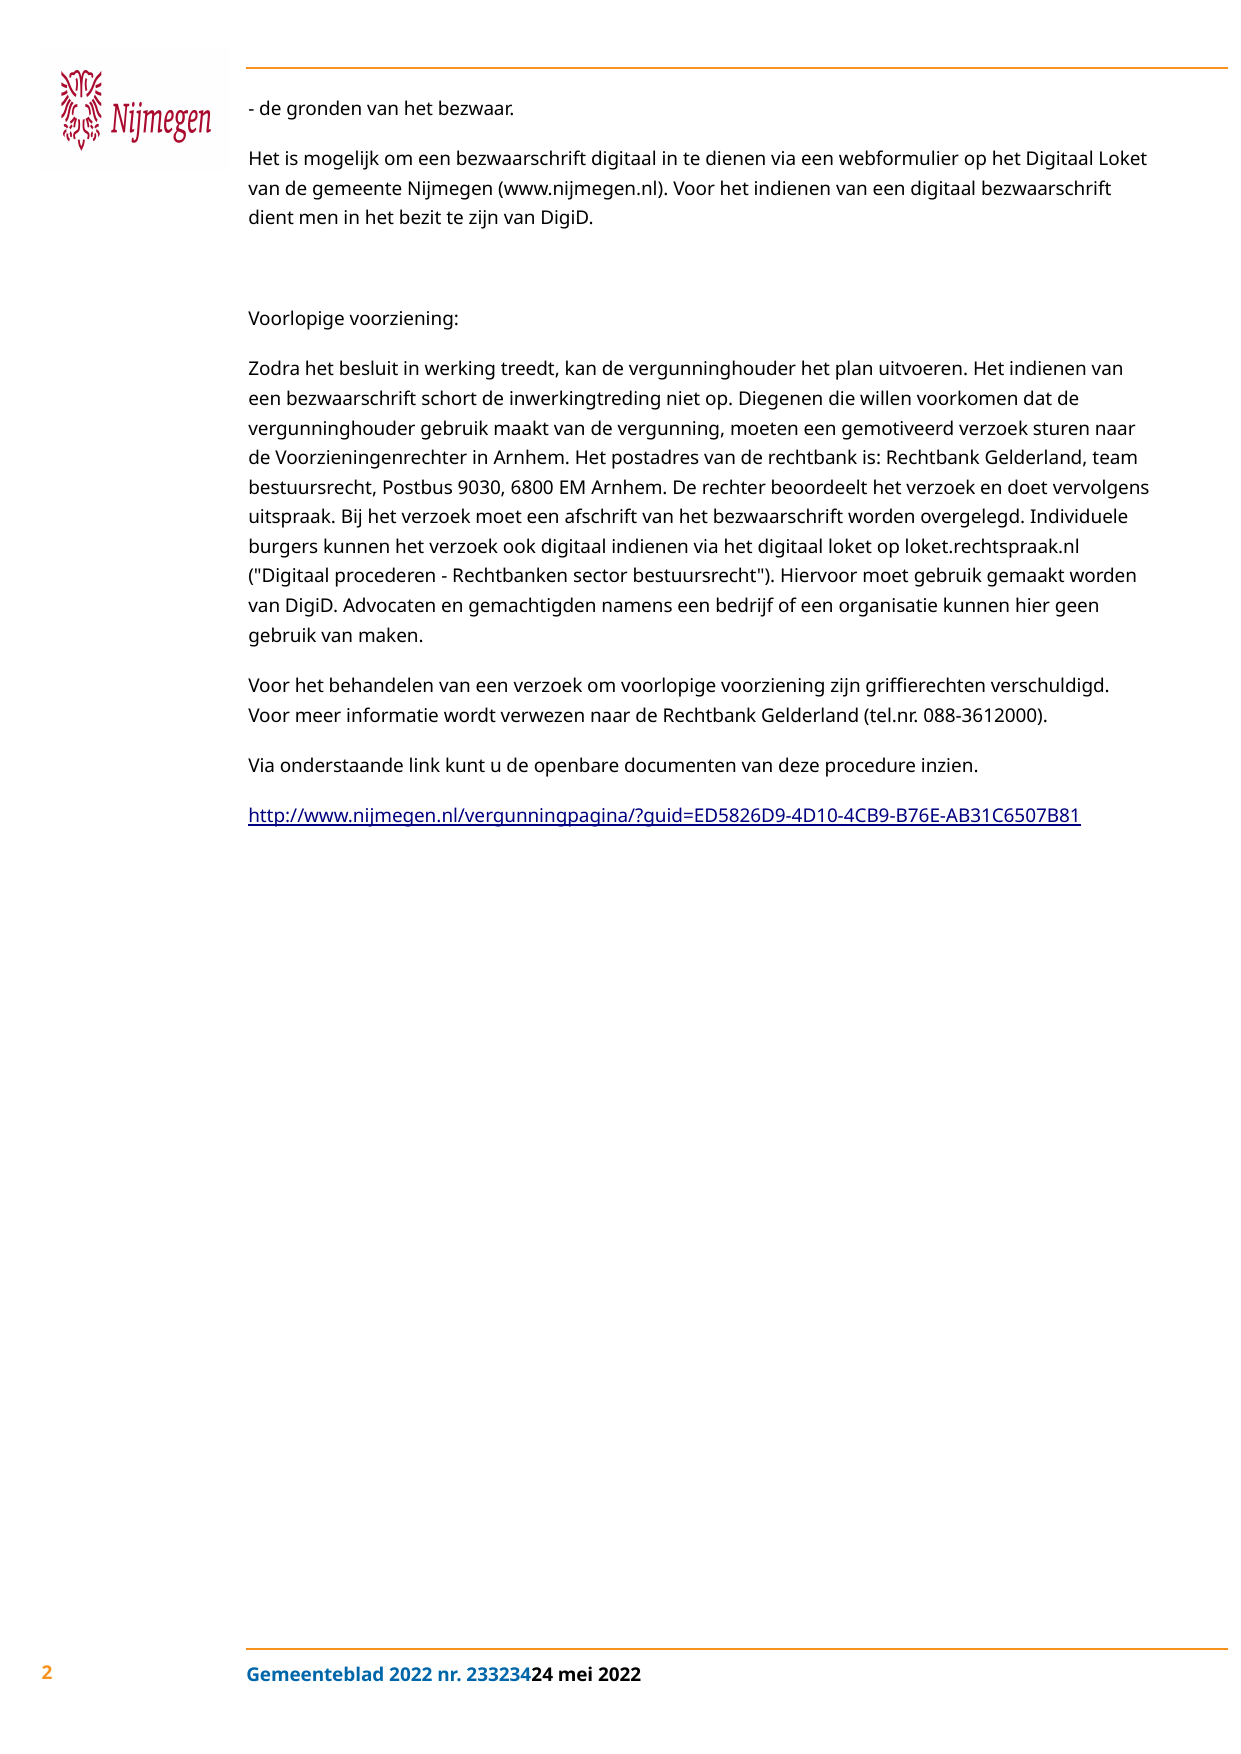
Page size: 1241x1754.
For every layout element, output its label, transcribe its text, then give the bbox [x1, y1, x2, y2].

text Zodra het besluit in werking treedt, kan de vergunninghouder het plan uitvoeren. Het indienen van een bezwaarschrift schort de inwerkingtreding niet op. Diegenen die willen voorkomen dat de vergunninghouder gebruik maakt van de vergunning, moeten een gemotiveerd verzoek sturen naar de Voorzieningenrechter in Arnhem. Het postadres van de rechtbank is: Rechtbank Gelderland, team bestuursrecht, Postbus 9030, 6800 EM Arnhem. De rechter beoordeelt het verzoek en doet vervolgens uitspraak. Bij het verzoek moet een afschrift van het bezwaarschrift worden overgelegd. Individuele burgers kunnen het verzoek ook digitaal indienen via het digitaal loket op loket.rechtspraak.nl ("Digitaal procederen - Rechtbanken sector bestuursrecht"). Hiervoor moet gebruik gemaakt worden van DigiD. Advocaten en gemachtigden namens een bedrijf of een organisatie kunnen hier geen gebruik van maken. [248, 356, 1152, 648]
text - de gronden van het bezwaar. [248, 95, 1152, 121]
text Voorlopige voorziening: [248, 305, 1152, 331]
text Het is mogelijk om een bezwaarschrift digitaal in te dienen via een webformulier op het Digitaal Loket van de gemeente Nijmegen (www.nijmegen.nl). Voor het indienen van een digitaal bezwaarschrift dient men in het bezit te zijn van DigiD. [248, 145, 1152, 230]
text http://www.nijmegen.nl/vergunningpagina/?guid=ED5826D9-4D10-4CB9-B76E-AB31C6507B81 [248, 803, 1152, 828]
text Voor het behandelen van een verzoek om voorlopige voorziening zijn griffierechten verschuldigd. Voor meer informatie wordt verwezen naar de Rechtbank Gelderland (tel.nr. 088-3612000). [248, 672, 1152, 728]
picture [41, 47, 231, 172]
text Via onderstaande link kunt u de openbare documenten van deze procedure inzien. [248, 752, 1152, 778]
